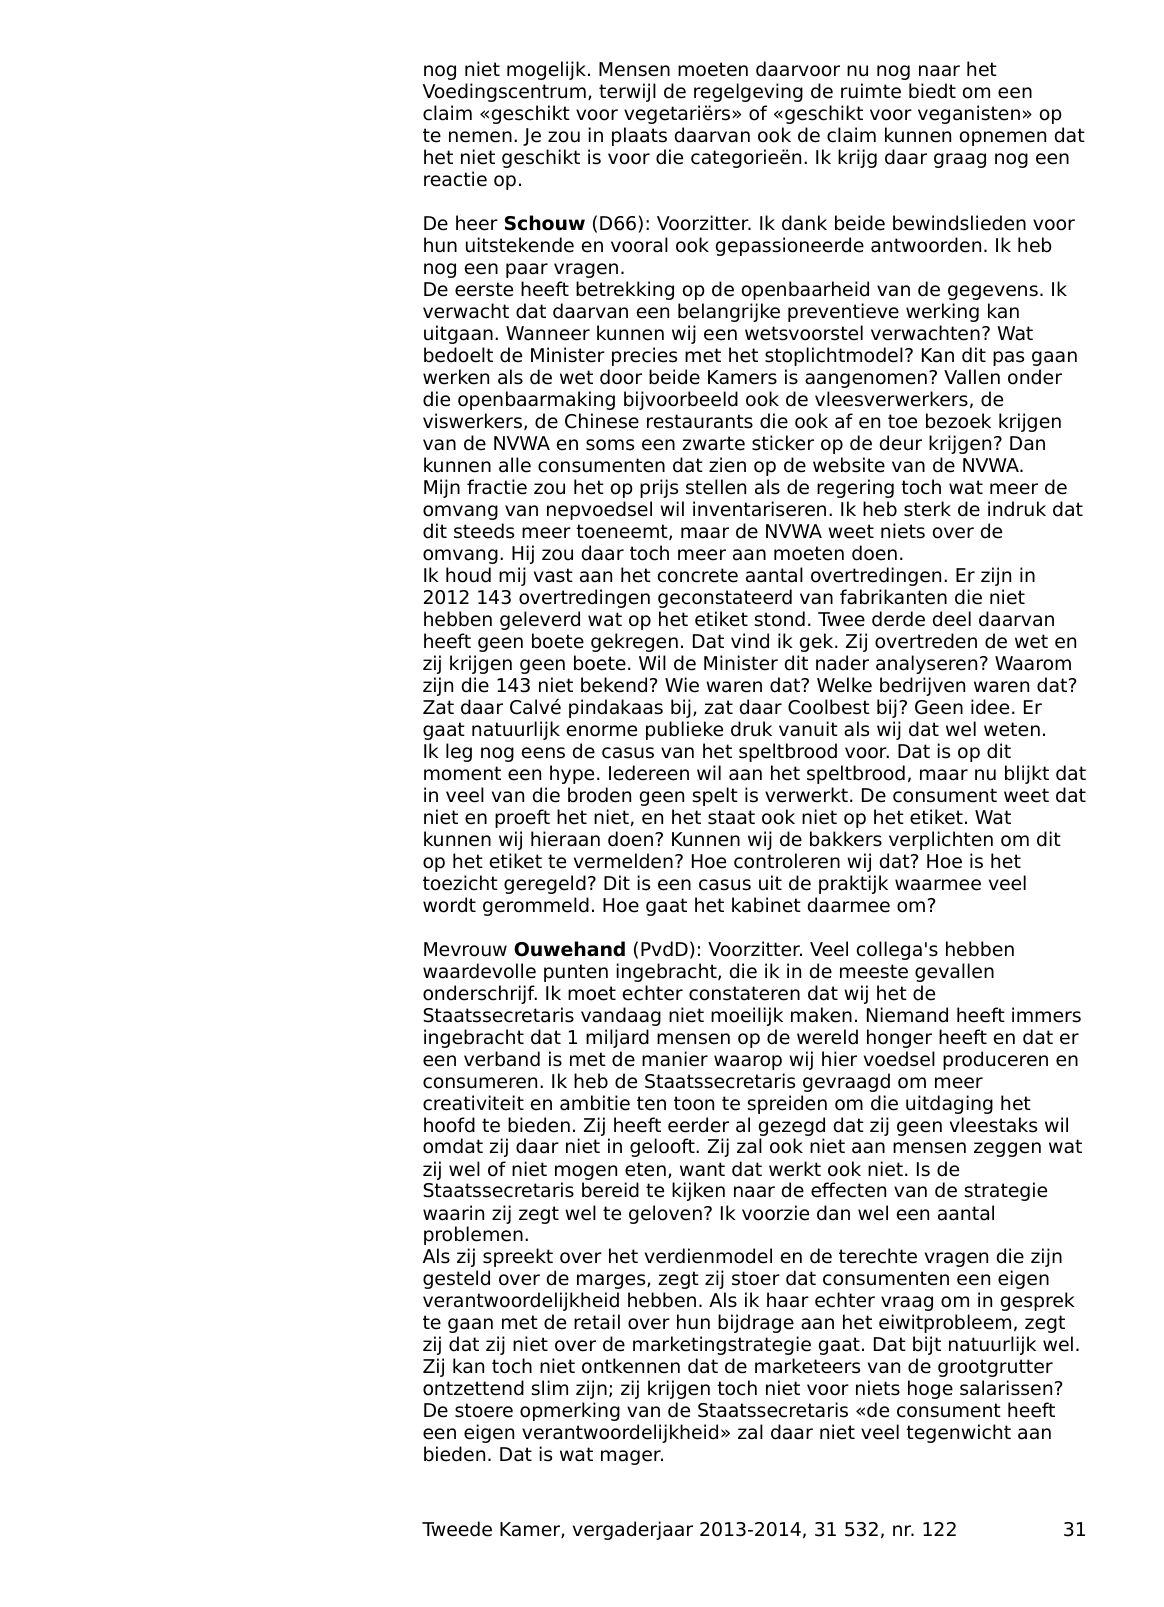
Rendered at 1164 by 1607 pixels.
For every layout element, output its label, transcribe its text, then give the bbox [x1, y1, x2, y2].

text De heer Schouw (D66): Voorzitter. Ik dank beide bewindslieden voor hun uitstekende en vooral ook gepassioneerde antwoorden. Ik heb nog een paar vragen. [422, 213, 1087, 279]
text Mijn fractie zou het op prijs stellen als de regering toch wat meer de omvang van nepvoedsel wil inventariseren. Ik heb sterk de indruk dat dit steeds meer toeneemt, maar de NVWA weet niets over de omvang. Hij zou daar toch meer aan moeten doen. [422, 477, 1087, 565]
text Als zij spreekt over het verdienmodel en de terechte vragen die zijn gesteld over de marges, zegt zij stoer dat consumenten een eigen verantwoordelijkheid hebben. Als ik haar echter vraag om in gesprek te gaan met de retail over hun bijdrage aan het eiwitprobleem, zegt zij dat zij niet over de marketingstrategie gaat. Dat bijt natuurlijk wel. Zij kan toch niet ontkennen dat de marketeers van de grootgrutter ontzettend slim zijn; zij krijgen toch niet voor niets hoge salarissen? De stoere opmerking van de Staatssecretaris «de consument heeft een eigen verantwoordelijkheid» zal daar niet veel tegenwicht aan bieden. Dat is wat mager. [422, 1246, 1087, 1466]
text De eerste heeft betrekking op de openbaarheid van de gegevens. Ik verwacht dat daarvan een belangrijke preventieve werking kan uitgaan. Wanneer kunnen wij een wetsvoorstel verwachten? Wat bedoelt de Minister precies met het stoplichtmodel? Kan dit pas gaan werken als de wet door beide Kamers is aangenomen? Vallen onder die openbaarmaking bijvoorbeeld ook de vleesverwerkers, de viswerkers, de Chinese restaurants die ook af en toe bezoek krijgen van de NVWA en soms een zwarte sticker op de deur krijgen? Dan kunnen alle consumenten dat zien op de website van de NVWA. [422, 279, 1087, 477]
text Ik leg nog eens de casus van het speltbrood voor. Dat is op dit moment een hype. Iedereen wil aan het speltbrood, maar nu blijkt dat in veel van die broden geen spelt is verwerkt. De consument weet dat niet en proeft het niet, en het staat ook niet op het etiket. Wat kunnen wij hieraan doen? Kunnen wij de bakkers verplichten om dit op het etiket te vermelden? Hoe controleren wij dat? Hoe is het toezicht geregeld? Dit is een casus uit de praktijk waarmee veel wordt gerommeld. Hoe gaat het kabinet daarmee om? [422, 741, 1087, 916]
text Mevrouw Ouwehand (PvdD): Voorzitter. Veel collega's hebben waardevolle punten ingebracht, die ik in de meeste gevallen onderschrijf. Ik moet echter constateren dat wij het de Staatssecretaris vandaag niet moeilijk maken. Niemand heeft immers ingebracht dat 1 miljard mensen op de wereld honger heeft en dat er een verband is met de manier waarop wij hier voedsel produceren en consumeren. Ik heb de Staatssecretaris gevraagd om meer creativiteit en ambitie ten toon te spreiden om die uitdaging het hoofd te bieden. Zij heeft eerder al gezegd dat zij geen vleestaks wil omdat zij daar niet in gelooft. Zij zal ook niet aan mensen zeggen wat zij wel of niet mogen eten, want dat werkt ook niet. Is de Staatssecretaris bereid te kijken naar de effecten van de strategie waarin zij zegt wel te geloven? Ik voorzie dan wel een aantal problemen. [422, 939, 1087, 1246]
text nog niet mogelijk. Mensen moeten daarvoor nu nog naar het Voedingscentrum, terwijl de regelgeving de ruimte biedt om een claim «geschikt voor vegetariërs» of «geschikt voor veganisten» op te nemen. Je zou in plaats daarvan ook de claim kunnen opnemen dat het niet geschikt is voor die categorieën. Ik krijg daar graag nog een reactie op. [422, 59, 1087, 191]
text Ik houd mij vast aan het concrete aantal overtredingen. Er zijn in 2012 143 overtredingen geconstateerd van fabrikanten die niet hebben geleverd wat op het etiket stond. Twee derde deel daarvan heeft geen boete gekregen. Dat vind ik gek. Zij overtreden de wet en zij krijgen geen boete. Wil de Minister dit nader analyseren? Waarom zijn die 143 niet bekend? Wie waren dat? Welke bedrijven waren dat? Zat daar Calvé pindakaas bij, zat daar Coolbest bij? Geen idee. Er gaat natuurlijk enorme publieke druk vanuit als wij dat wel weten. [422, 565, 1087, 741]
